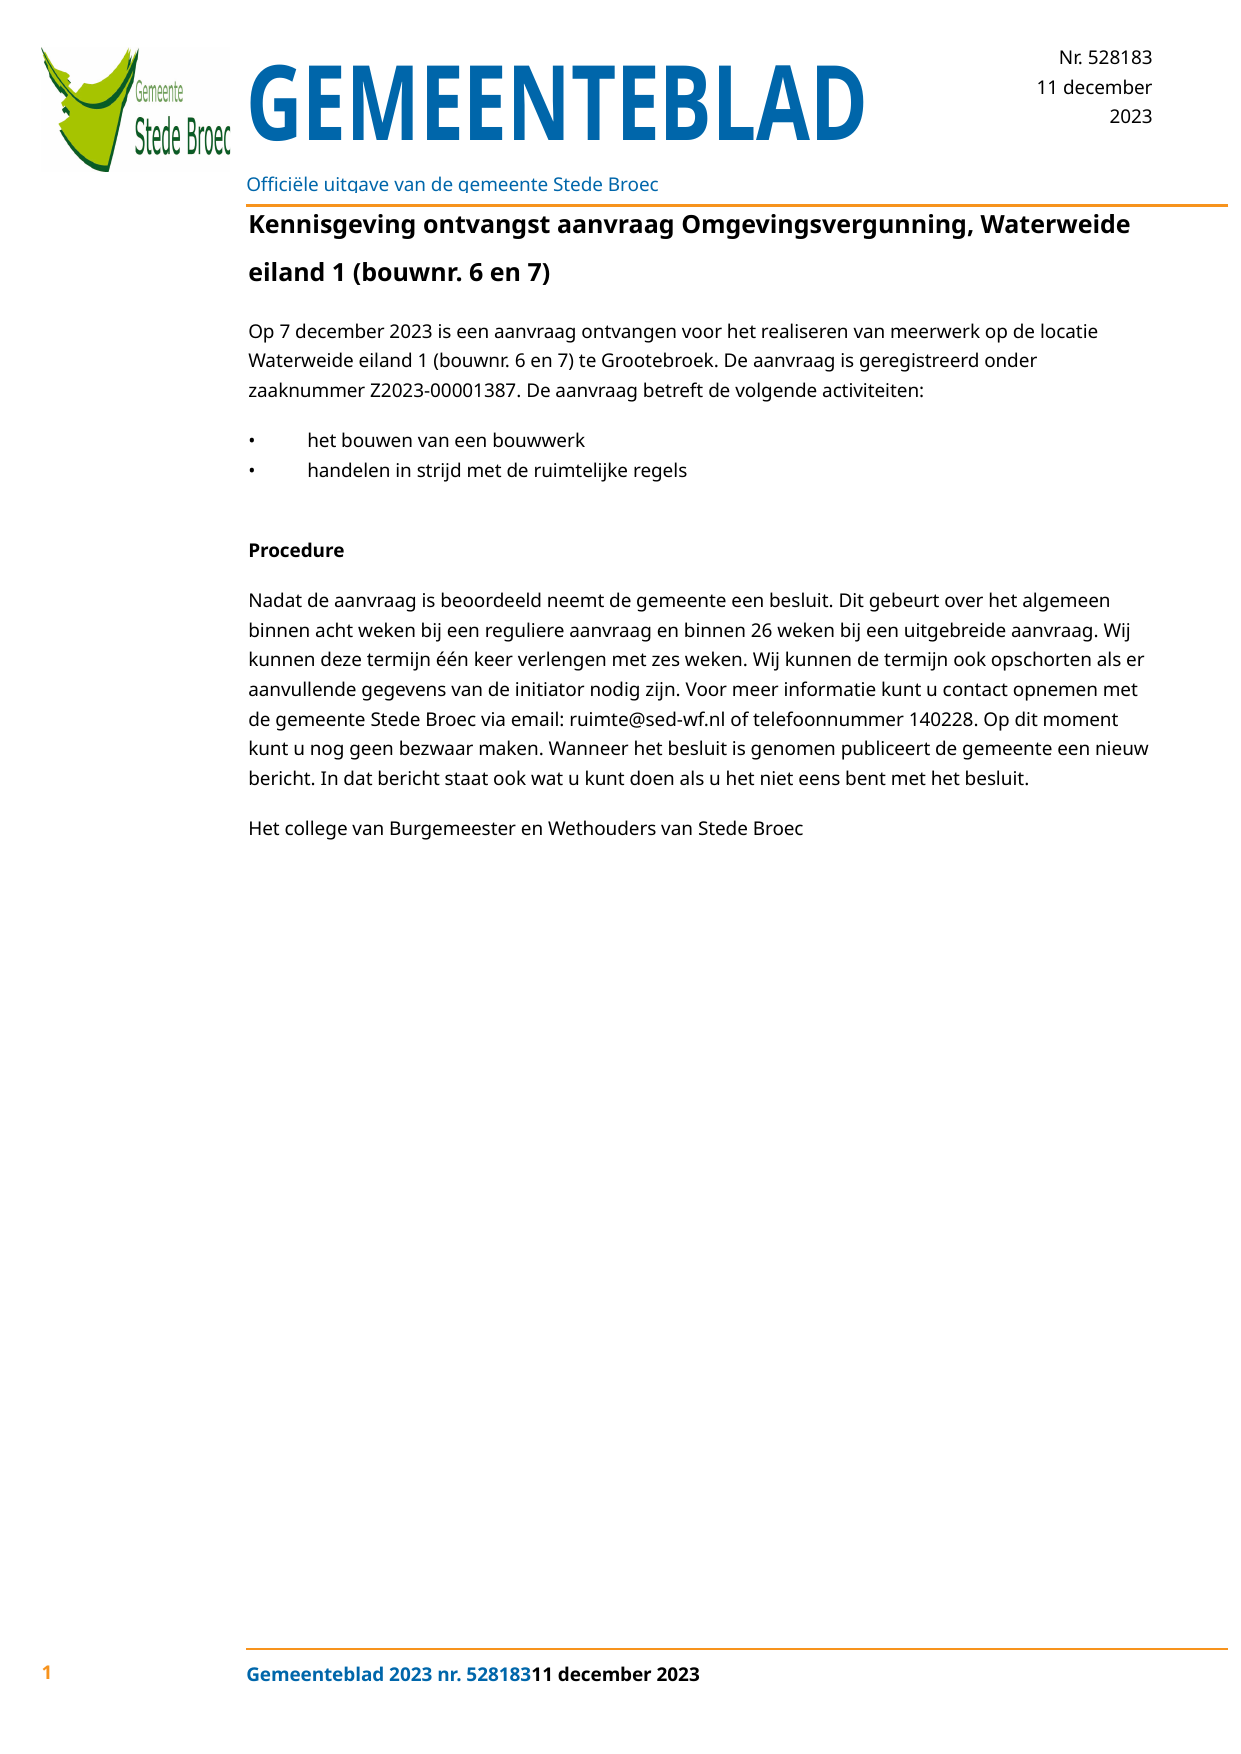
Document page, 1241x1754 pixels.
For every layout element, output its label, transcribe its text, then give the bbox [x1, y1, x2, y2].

text Het college van Burgemeester en Wethouders van Stede Broec [248, 815, 1152, 841]
text Kennisgeving ontvangst aanvraag Omgevingsvergunning, Waterweide eiland 1 (bouwnr. 6 en 7) [248, 207, 1152, 288]
text Nadat de aanvraag is beoordeeld neemt de gemeente een besluit. Dit gebeurt over het algemeen binnen acht weken bij een reguliere aanvraag en binnen 26 weken bij een uitgebreide aanvraag. Wij kunnen deze termijn één keer verlengen met zes weken. Wij kunnen de termijn ook opschorten als er aanvullende gegevens van de initiator nodig zijn. Voor meer informatie kunt u contact opnemen met de gemeente Stede Broec via email: ruimte@sed-wf.nl of telefoonnummer 140228. Op dit moment kunt u nog geen bezwaar maken. Wanneer het besluit is genomen publiceert de gemeente een nieuw bericht. In dat bericht staat ook wat u kunt doen als u het niet eens bent met het besluit. [248, 587, 1152, 791]
text Op 7 december 2023 is een aanvraag ontvangen voor het realiseren van meerwerk op de locatie Waterweide eiland 1 (bouwnr. 6 en 7) te Grootebroek. De aanvraag is geregistreerd onder zaaknummer Z2023-00001387. De aanvraag betreft de volgende activiteiten: [248, 318, 1152, 403]
text Procedure [248, 537, 1152, 563]
list handelen in strijd met de ruimtelijke regels [248, 457, 1152, 483]
picture [41, 47, 231, 172]
list het bouwen van een bouwwerk [248, 427, 1152, 453]
